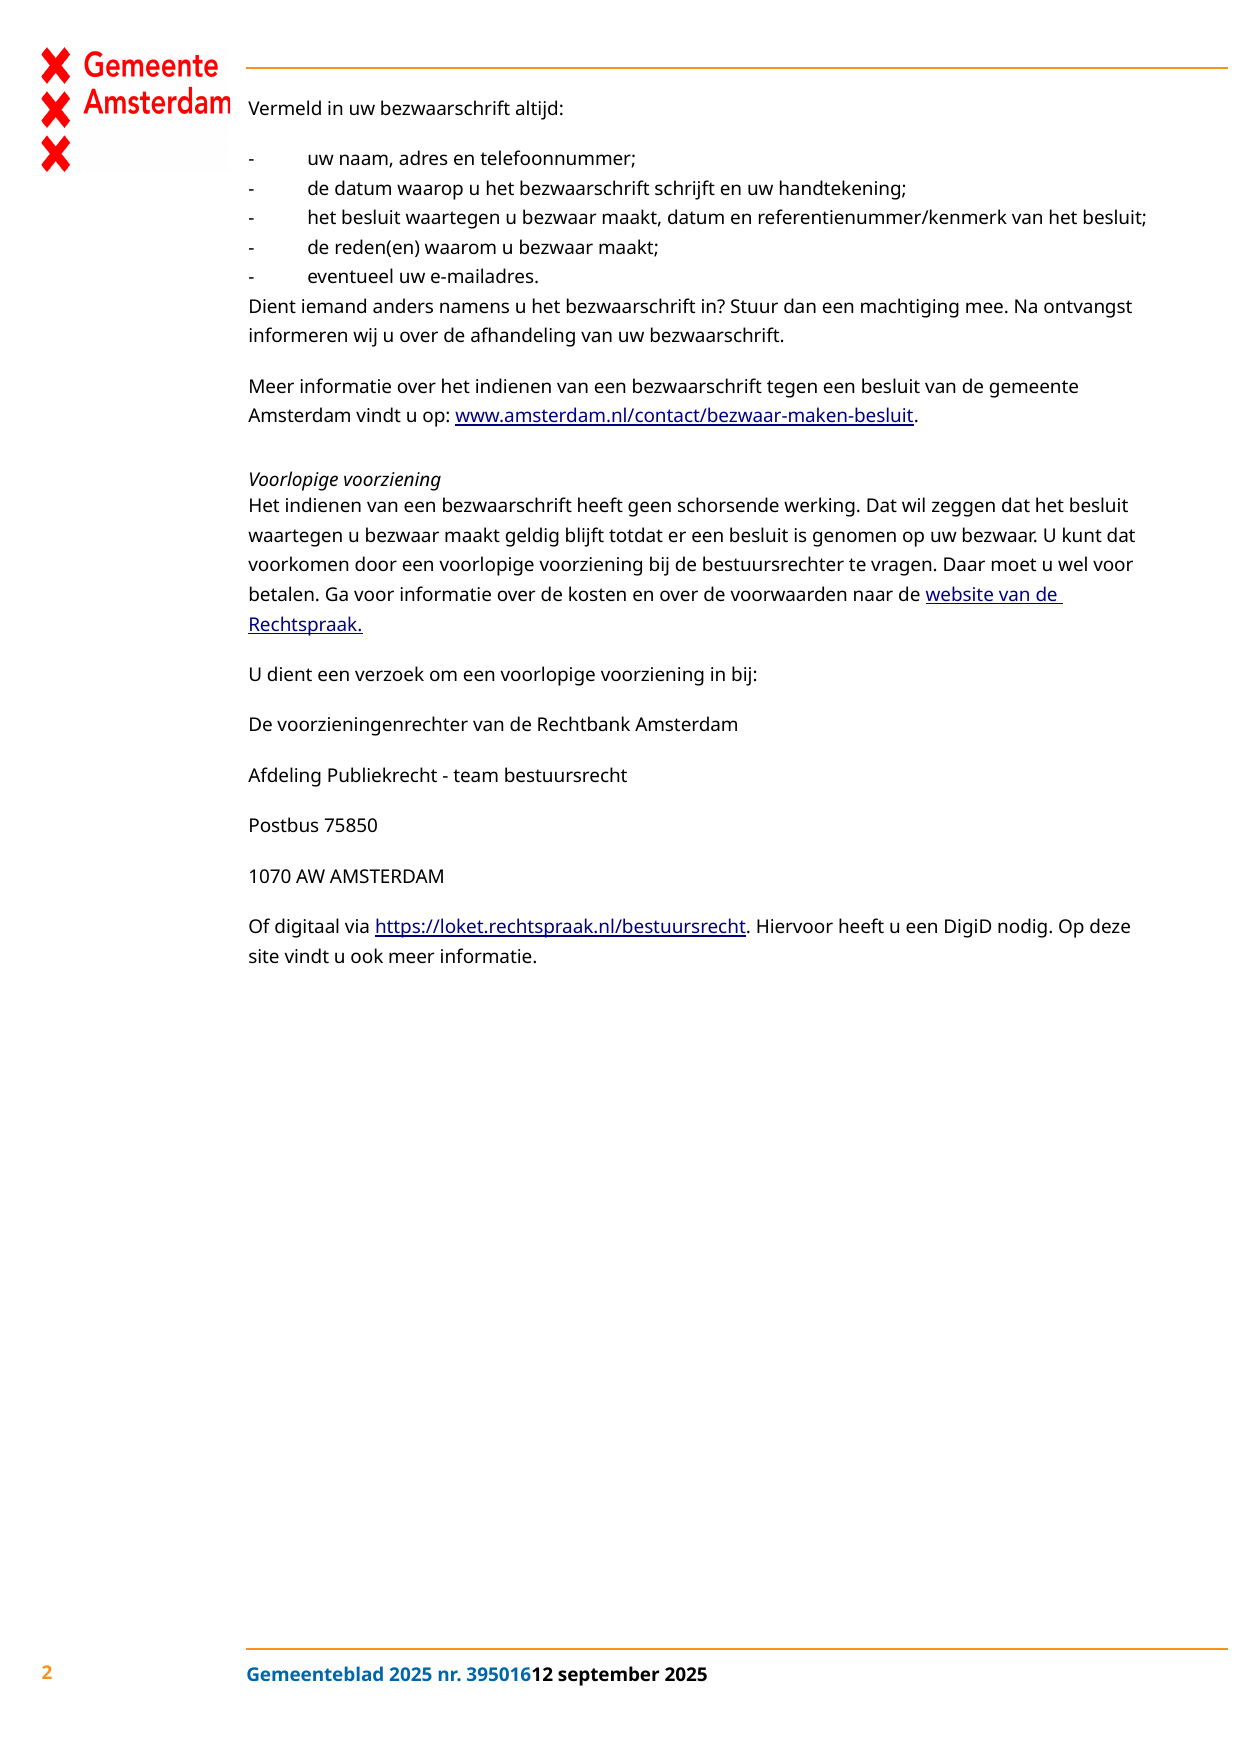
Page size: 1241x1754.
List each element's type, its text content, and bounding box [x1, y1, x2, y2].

text U dient een verzoek om een voorlopige voorziening in bij: [248, 661, 1152, 687]
list eventueel uw e-mailadres. [248, 263, 1152, 289]
text Of digitaal via https://loket.rechtspraak.nl/bestuursrecht. Hiervoor heeft u een DigiD nodig. Op deze site vindt u ook meer informatie. [248, 913, 1152, 968]
text Postbus 75850 [248, 812, 1152, 838]
list de reden(en) waarom u bezwaar maakt; [248, 234, 1152, 260]
text 1070 AW AMSTERDAM [248, 863, 1152, 888]
list uw naam, adres en telefoonnummer; [248, 145, 1152, 171]
text Vermeld in uw bezwaarschrift altijd: [248, 95, 1152, 121]
list de datum waarop u het bezwaarschrift schrijft en uw handtekening; [248, 175, 1152, 201]
picture [41, 47, 231, 172]
text Het indienen van een bezwaarschrift heeft geen schorsende werking. Dat wil zeggen dat het besluit waartegen u bezwaar maakt geldig blijft totdat er een besluit is genomen op uw bezwaar. U kunt dat voorkomen door een voorlopige voorziening bij de bestuursrechter te vragen. Daar moet u wel voor betalen. Ga voor informatie over de kosten en over de voorwaarden naar de website van de Rechtspraak. [248, 492, 1152, 636]
text Voorlopige voorziening [248, 467, 1152, 492]
text Afdeling Publiekrecht - team bestuursrecht [248, 762, 1152, 788]
list het besluit waartegen u bezwaar maakt, datum en referentienummer/kenmerk van het besluit; [248, 204, 1152, 230]
text De voorzieningenrechter van de Rechtbank Amsterdam [248, 712, 1152, 737]
text Meer informatie over het indienen van een bezwaarschrift tegen een besluit van de gemeente Amsterdam vindt u op: www.amsterdam.nl/contact/bezwaar-maken-besluit. [248, 373, 1152, 428]
text Dient iemand anders namens u het bezwaarschrift in? Stuur dan een machtiging mee. Na ontvangst informeren wij u over de afhandeling van uw bezwaarschrift. [248, 293, 1152, 348]
